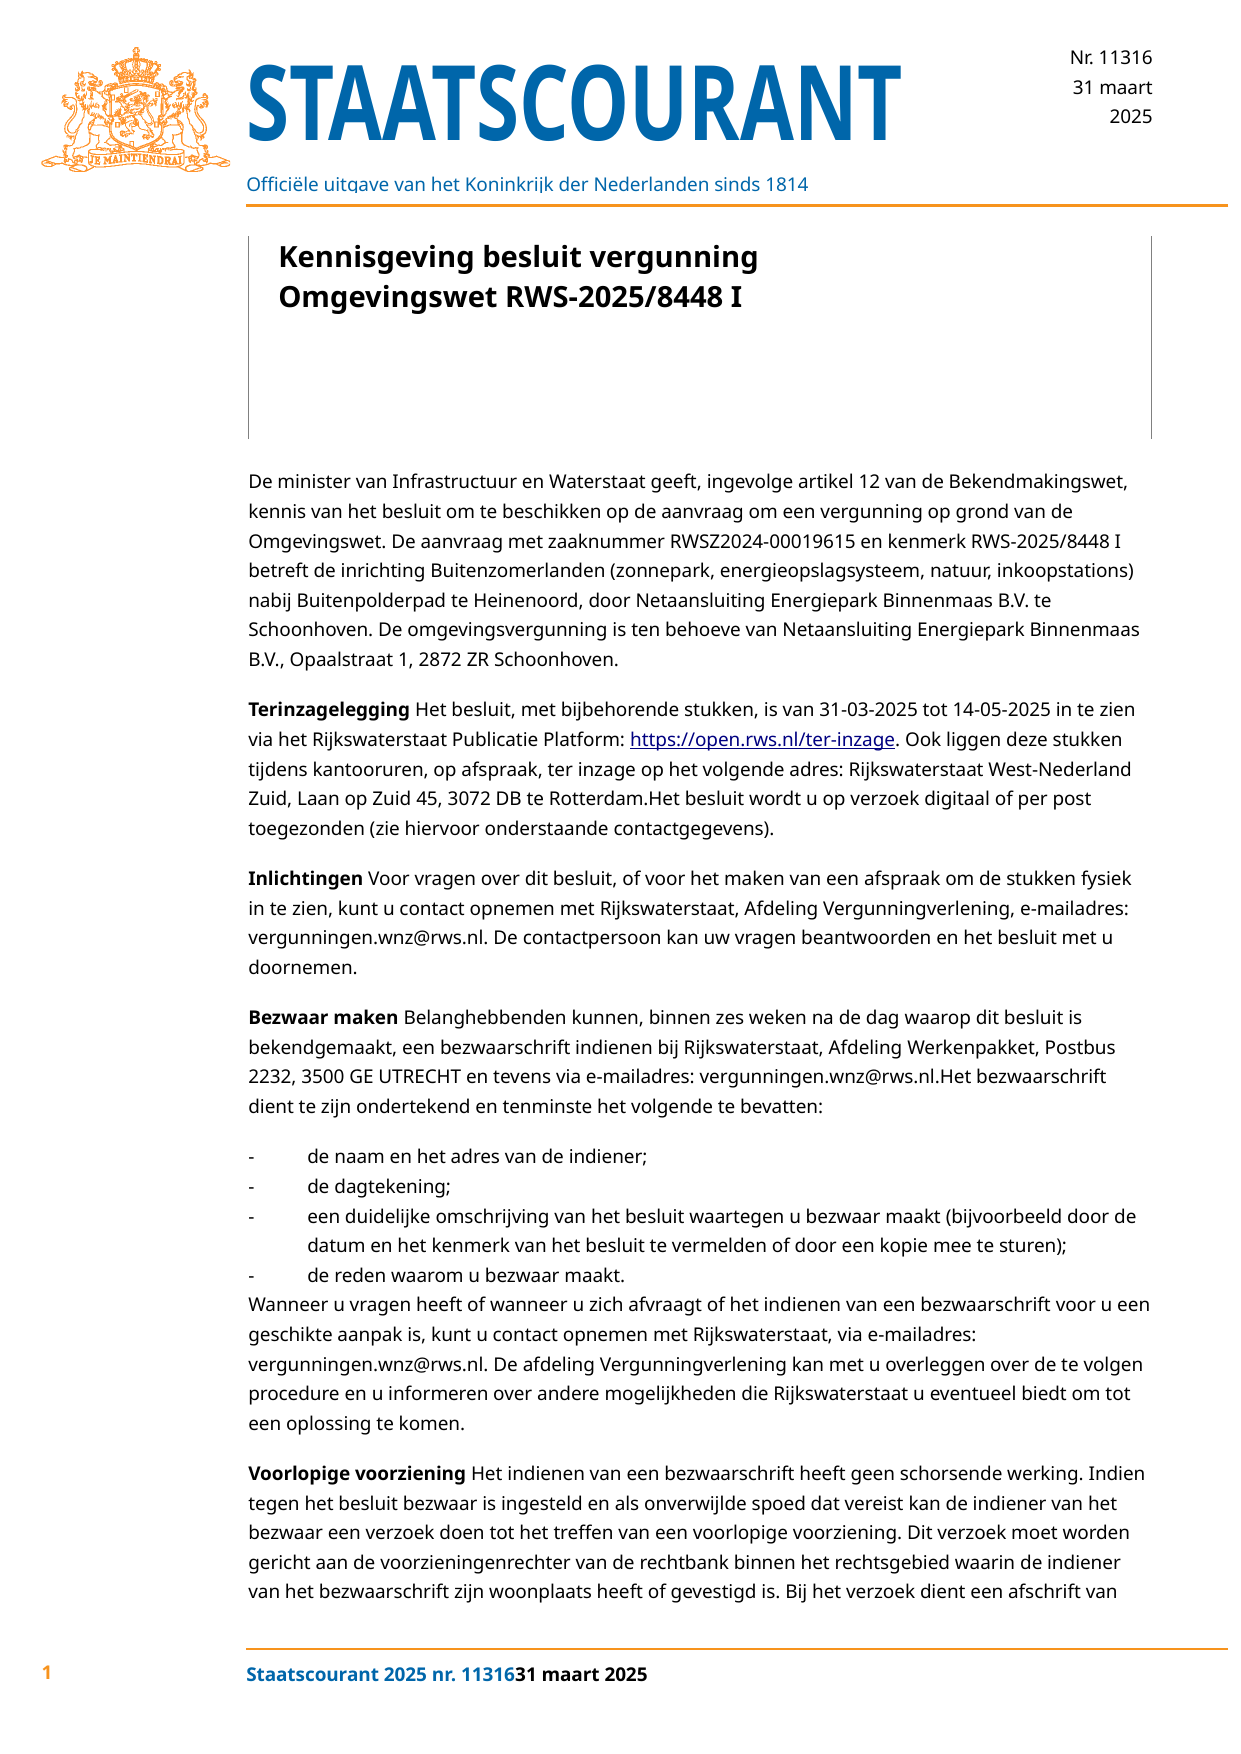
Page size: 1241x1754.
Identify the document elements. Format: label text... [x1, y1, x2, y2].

list de dagtekening; [248, 1173, 1152, 1199]
text Voorlopige voorziening Het indienen van een bezwaarschrift heeft geen schorsende werking. Indien tegen het besluit bezwaar is ingesteld en als onverwijlde spoed dat vereist kan de indiener van het bezwaar een verzoek doen tot het treffen van een voorlopige voorziening. Dit verzoek moet worden gericht aan de voorzieningenrechter van de rechtbank binnen het rechtsgebied waarin de indiener van het bezwaarschrift zijn woonplaats heeft of gevestigd is. Bij het verzoek dient een afschrift van [248, 1460, 1152, 1604]
table_header [850, 414, 1151, 439]
list de naam en het adres van de indiener; [248, 1144, 1152, 1169]
text Wanneer u vragen heeft of wanneer u zich afvraagt of het indienen van een bezwaarschrift voor u een geschikte aanpak is, kunt u contact opnemen met Rijkswaterstaat, via e-mailadres: vergunningen.wnz@rws.nl. De afdeling Vergunningverlening kan met u overleggen over de te volgen procedure en u informeren over andere mogelijkheden die Rijkswaterstaat u eventueel biedt om tot een oplossing te komen. [248, 1292, 1152, 1436]
text De minister van Infrastructuur en Waterstaat geeft, ingevolge artikel 12 van de Bekendmakingswet, kennis van het besluit om te beschikken op de aanvraag om een vergunning op grond van de Omgevingswet. De aanvraag met zaaknummer RWSZ2024-00019615 en kenmerk RWS-2025/8448 I betreft de inrichting Buitenzomerlanden (zonnepark, energieopslagsysteem, natuur, inkoopstations) nabij Buitenpolderpad te Heinenoord, door Netaansluiting Energiepark Binnenmaas B.V. te Schoonhoven. De omgevingsvergunning is ten behoeve van Netaansluiting Energiepark Binnenmaas B.V., Opaalstraat 1, 2872 ZR Schoonhoven. [248, 469, 1152, 672]
table_header [850, 236, 912, 413]
text Terinzagelegging Het besluit, met bijbehorende stukken, is van 31-03-2025 tot 14-05-2025 in te zien via het Rijkswaterstaat Publicatie Platform: https://open.rws.nl/ter-inzage. Ook liggen deze stukken tijdens kantooruren, op afspraak, ter inzage op het volgende adres: Rijkswaterstaat West-Nederland Zuid, Laan op Zuid 45, 3072 DB te Rotterdam.Het besluit wordt u op verzoek digitaal of per post toegezonden (zie hiervoor onderstaande contactgegevens). [248, 697, 1152, 841]
table_header [1090, 236, 1151, 413]
list de reden waarom u bezwaar maakt. [248, 1262, 1152, 1288]
text Bezwaar maken Belanghebbenden kunnen, binnen zes weken na de dag waarop dit besluit is bekendgemaakt, een bezwaarschrift indienen bij Rijkswaterstaat, Afdeling Werkenpakket, Postbus 2232, 3500 GE UTRECHT en tevens via e-mailadres: vergunningen.wnz@rws.nl.Het bezwaarschrift dient te zijn ondertekend en tenminste het volgende te bevatten: [248, 1004, 1152, 1119]
picture [912, 236, 1090, 414]
picture [41, 47, 231, 172]
table_header Kennisgeving besluit vergunning Omgevingswet RWS-2025/8448 I [249, 236, 850, 439]
list een duidelijke omschrijving van het besluit waartegen u bezwaar maakt (bijvoorbeeld door de datum en het kenmerk van het besluit te vermelden of door een kopie mee te sturen); [248, 1203, 1152, 1258]
text Inlichtingen Voor vragen over dit besluit, of voor het maken van een afspraak om de stukken fysiek in te zien, kunt u contact opnemen met Rijkswaterstaat, Afdeling Vergunningverlening, e-mailadres: vergunningen.wnz@rws.nl. De contactpersoon kan uw vragen beantwoorden en het besluit met u doornemen. [248, 865, 1152, 980]
